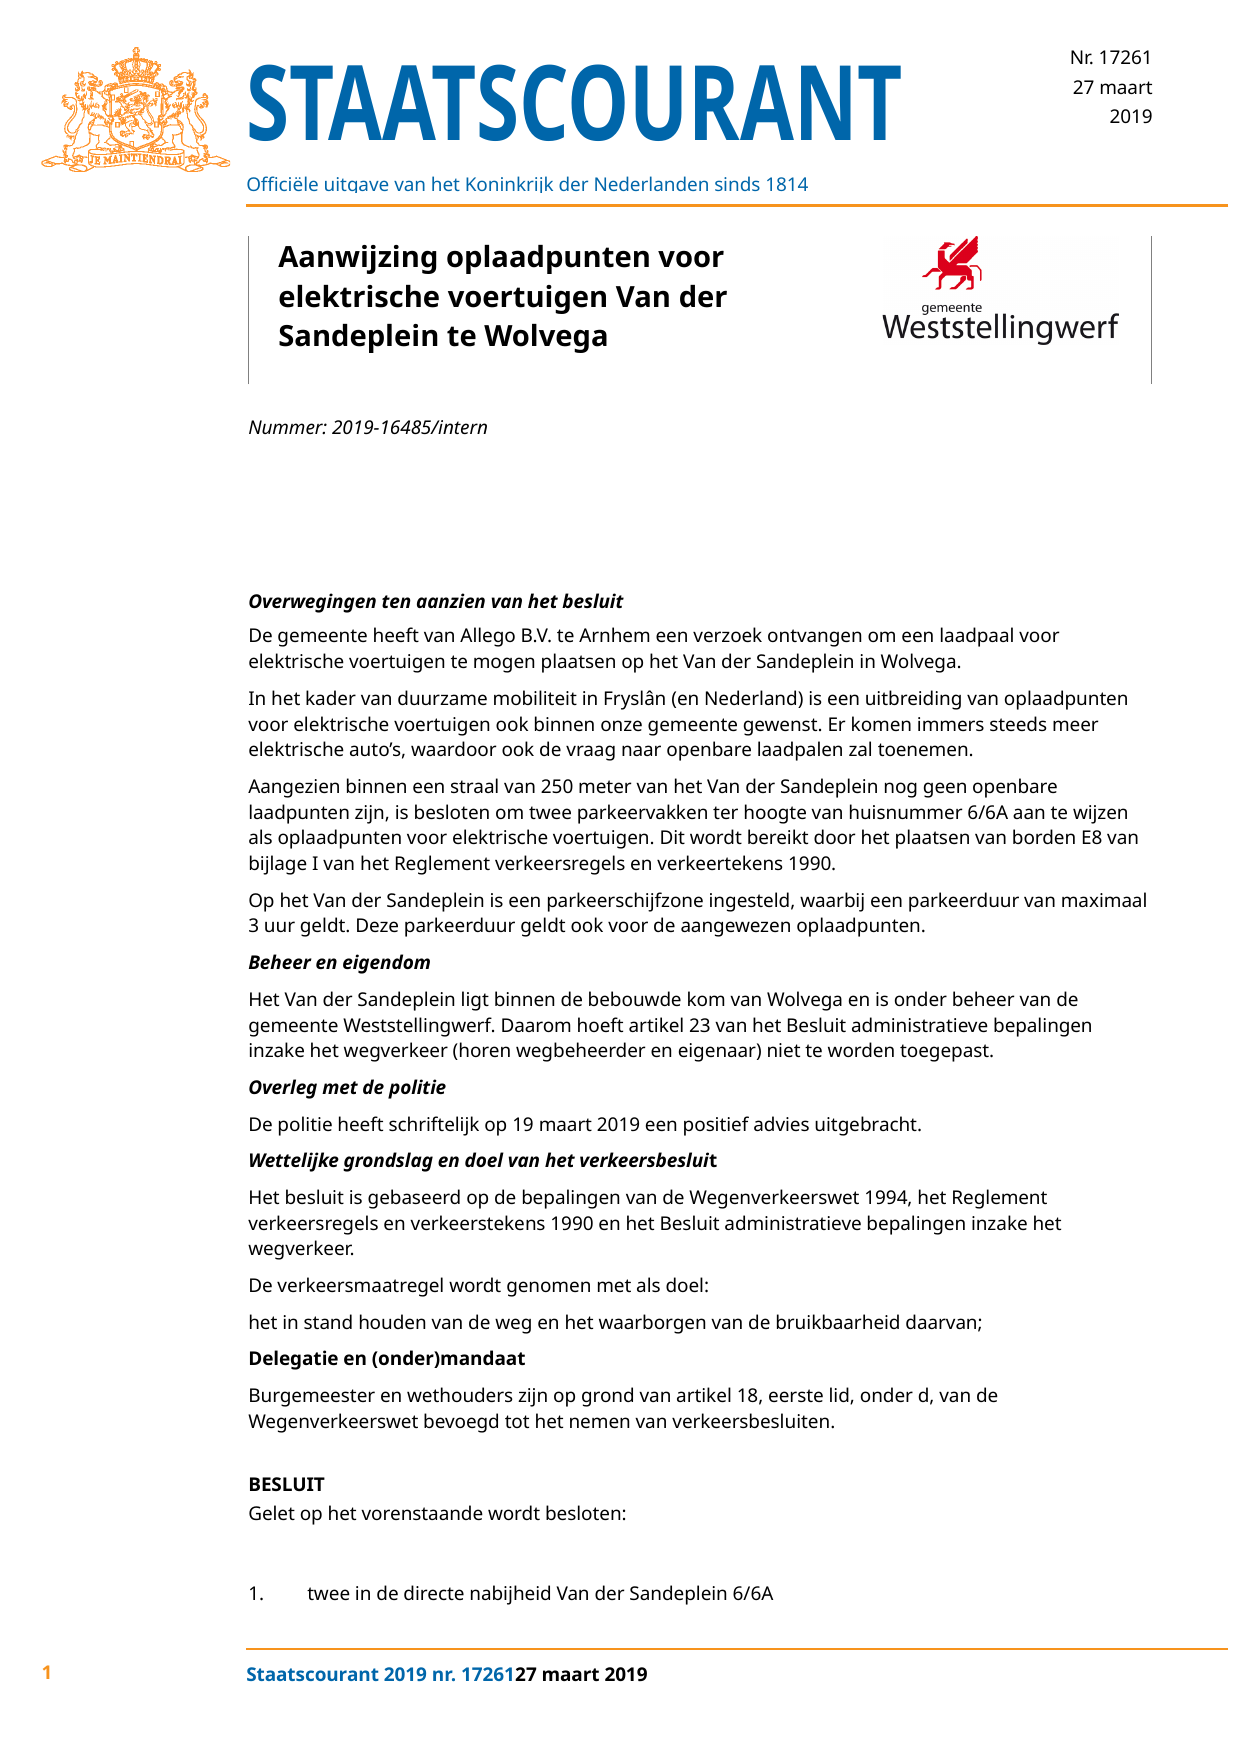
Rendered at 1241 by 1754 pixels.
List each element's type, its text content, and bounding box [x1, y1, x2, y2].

text Nummer: 2019-16485/intern [248, 414, 1152, 440]
text Op het Van der Sandeplein is een parkeerschijfzone ingesteld, waarbij een parkeerduur van maximaal 3 uur geldt. Deze parkeerduur geldt ook voor de aangewezen oplaadpunten. [248, 887, 1152, 938]
text De gemeente heeft van Allego B.V. te Arnhem een verzoek ontvangen om een laadpaal voor elektrische voertuigen te mogen plaatsen op het Van der Sandeplein in Wolvega. [248, 623, 1152, 674]
text Beheer en eigendom [248, 949, 1152, 975]
text In het kader van duurzame mobiliteit in Fryslân (en Nederland) is een uitbreiding van oplaadpunten voor elektrische voertuigen ook binnen onze gemeente gewenst. Er komen immers steeds meer elektrische auto’s, waardoor ook de vraag naar openbare laadpalen zal toenemen. [248, 685, 1152, 762]
table_header Aanwijzing oplaadpunten voor elektrische voertuigen Van der Sandeplein te Wolvega [249, 236, 850, 384]
list twee in de directe nabijheid Van der Sandeplein 6/6A [248, 1580, 1152, 1606]
table_header [850, 236, 1151, 384]
text BESLUIT [248, 1471, 1152, 1496]
text Delegatie en (onder)mandaat [248, 1346, 1152, 1371]
picture [41, 47, 231, 172]
text Wettelijke grondslag en doel van het verkeersbesluit [248, 1147, 1152, 1173]
text Het besluit is gebaseerd op de bepalingen van de Wegenverkeerswet 1994, het Reglement verkeersregels en verkeerstekens 1990 en het Besluit administratieve bepalingen inzake het wegverkeer. [248, 1184, 1152, 1261]
text Overwegingen ten aanzien van het besluit [248, 588, 1152, 614]
text Burgemeester en wethouders zijn op grond van artikel 18, eerste lid, onder d, van de Wegenverkeerswet bevoegd tot het nemen van verkeersbesluiten. [248, 1382, 1152, 1434]
text Gelet op het vorenstaande wordt besloten: [248, 1500, 1152, 1526]
text Aangezien binnen een straal van 250 meter van het Van der Sandeplein nog geen openbare laadpunten zijn, is besloten om twee parkeervakken ter hoogte van huisnummer 6/6A aan te wijzen als oplaadpunten voor elektrische voertuigen. Dit wordt bereikt door het plaatsen van borden E8 van bijlage I van het Reglement verkeersregels en verkeertekens 1990. [248, 773, 1152, 876]
text het in stand houden van de weg en het waarborgen van de bruikbaarheid daarvan; [248, 1309, 1152, 1335]
picture [882, 236, 1119, 345]
text Het Van der Sandeplein ligt binnen de bebouwde kom van Wolvega en is onder beheer van de gemeente Weststellingwerf. Daarom hoeft artikel 23 van het Besluit administratieve bepalingen inzake het wegverkeer (horen wegbeheerder en eigenaar) niet te worden toegepast. [248, 986, 1152, 1063]
text Overleg met de politie [248, 1074, 1152, 1100]
text De politie heeft schriftelijk op 19 maart 2019 een positief advies uitgebracht. [248, 1111, 1152, 1137]
text De verkeersmaatregel wordt genomen met als doel: [248, 1272, 1152, 1298]
